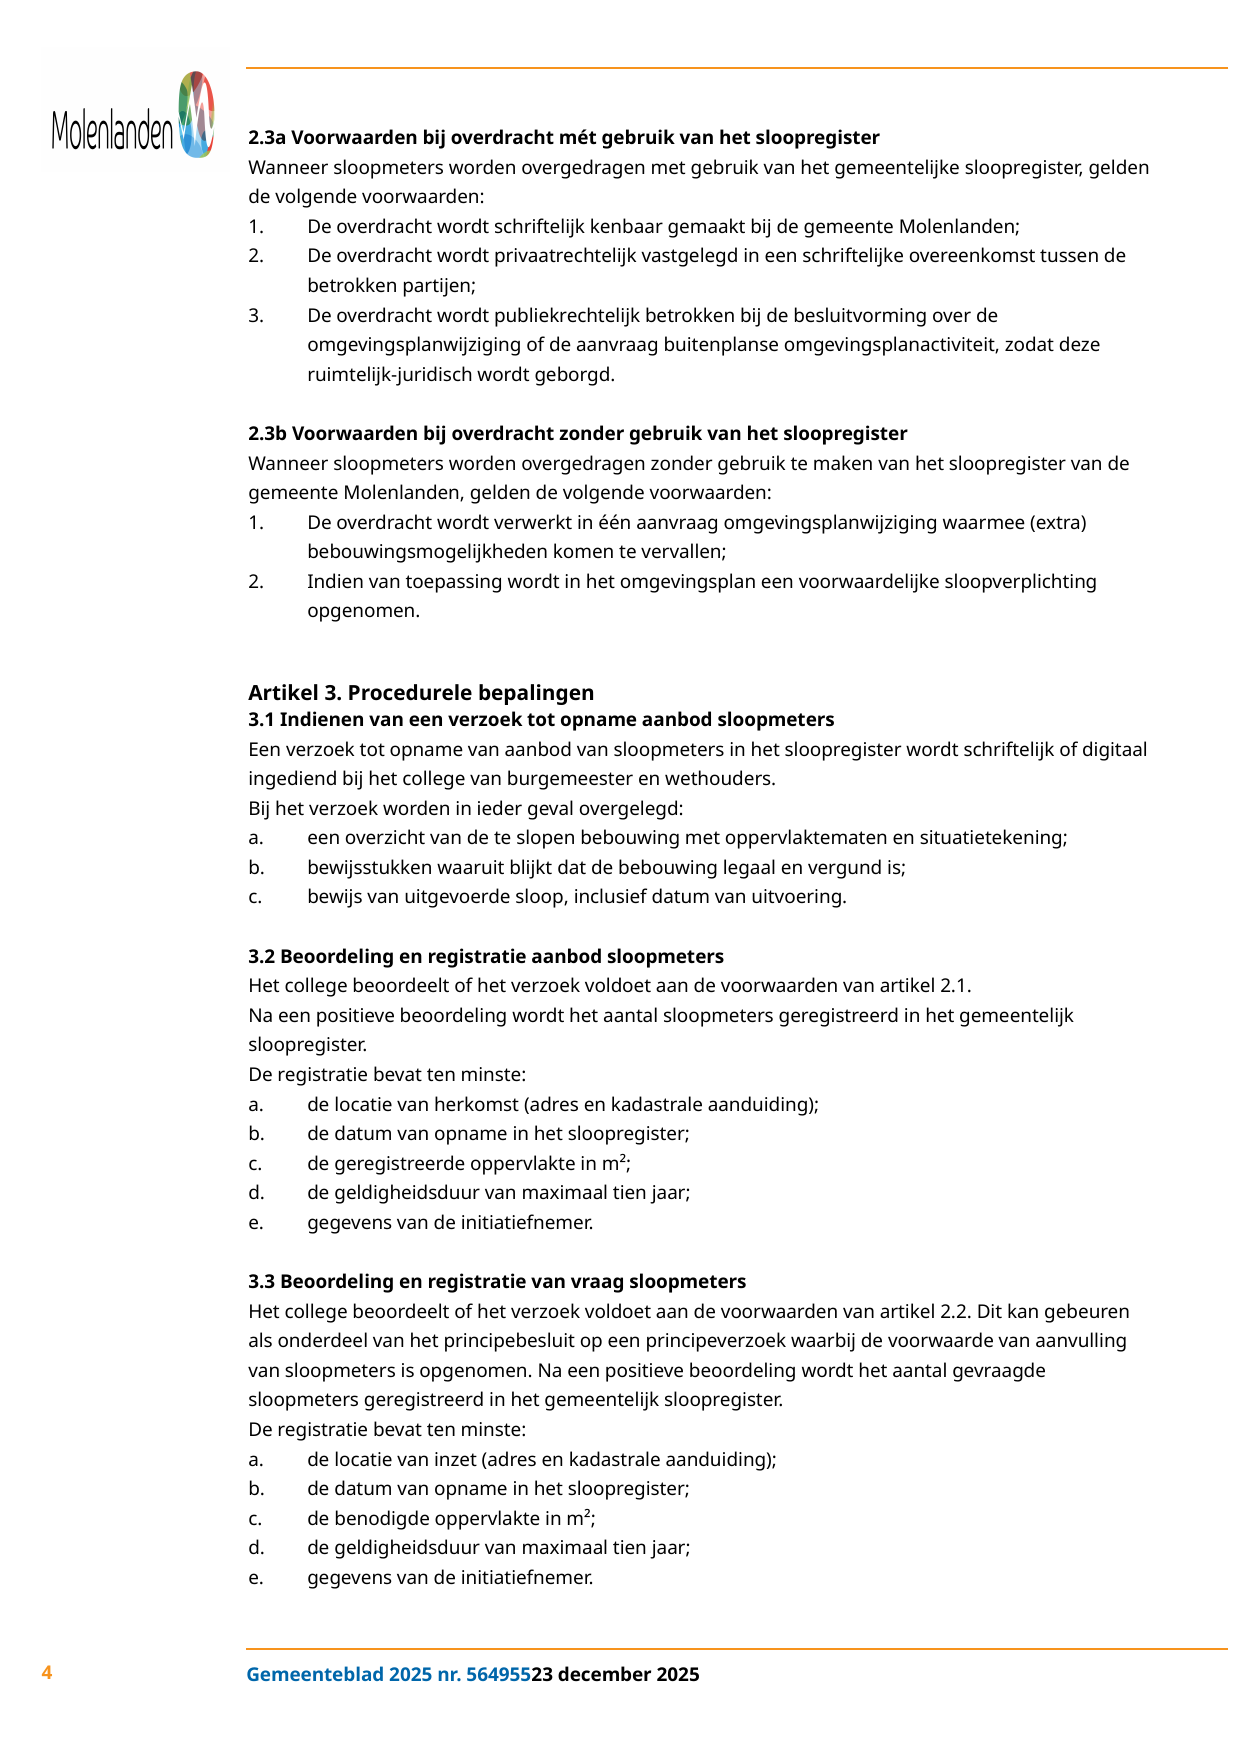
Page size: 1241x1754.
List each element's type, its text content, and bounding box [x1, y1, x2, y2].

list De overdracht wordt schriftelijk kenbaar gemaakt bij de gemeente Molenlanden; [248, 213, 1152, 239]
text 3.2 Beoordeling en registratie aanbod sloopmeters [248, 943, 1152, 968]
text 2.3a Voorwaarden bij overdracht mét gebruik van het sloopregister [248, 124, 1152, 150]
text Na een positieve beoordeling wordt het aantal sloopmeters geregistreerd in het gemeentelijk sloopregister. [248, 1002, 1152, 1057]
text 3.1 Indienen van een verzoek tot opname aanbod sloopmeters [248, 706, 1152, 732]
list een overzicht van de te slopen bebouwing met oppervlaktematen en situatietekening; [248, 824, 1152, 850]
list de locatie van herkomst (adres en kadastrale aanduiding); [248, 1091, 1152, 1116]
text 3.3 Beoordeling en registratie van vraag sloopmeters [248, 1268, 1152, 1294]
text Bij het verzoek worden in ieder geval overgelegd: [248, 795, 1152, 821]
list De overdracht wordt privaatrechtelijk vastgelegd in een schriftelijke overeenkomst tussen de betrokken partijen; [248, 243, 1152, 298]
list bewijsstukken waaruit blijkt dat de bebouwing legaal en vergund is; [248, 854, 1152, 880]
list Indien van toepassing wordt in het omgevingsplan een voorwaardelijke sloopverplichting opgenomen. [248, 568, 1152, 623]
list de locatie van inzet (adres en kadastrale aanduiding); [248, 1446, 1152, 1471]
text Artikel 3. Procedurele bepalingen [248, 678, 1152, 706]
list de geldigheidsduur van maximaal tien jaar; [248, 1179, 1152, 1205]
text De registratie bevat ten minste: [248, 1416, 1152, 1442]
list de datum van opname in het sloopregister; [248, 1120, 1152, 1146]
text De registratie bevat ten minste: [248, 1061, 1152, 1087]
list De overdracht wordt publiekrechtelijk betrokken bij de besluitvorming over de omgevingsplanwijziging of de aanvraag buitenplanse omgevingsplanactiviteit, zodat deze ruimtelijk-juridisch wordt geborgd. [248, 302, 1152, 387]
list De overdracht wordt verwerkt in één aanvraag omgevingsplanwijziging waarmee (extra) bebouwingsmogelijkheden komen te vervallen; [248, 509, 1152, 564]
list de geregistreerde oppervlakte in m²; [248, 1150, 1152, 1176]
text Een verzoek tot opname van aanbod van sloopmeters in het sloopregister wordt schriftelijk of digitaal ingediend bij het college van burgemeester en wethouders. [248, 736, 1152, 791]
text Het college beoordeelt of het verzoek voldoet aan de voorwaarden van artikel 2.2. Dit kan gebeuren als onderdeel van het principebesluit op een principeverzoek waarbij de voorwaarde van aanvulling van sloopmeters is opgenomen. Na een positieve beoordeling wordt het aantal gevraagde sloopmeters geregistreerd in het gemeentelijk sloopregister. [248, 1298, 1152, 1412]
list de datum van opname in het sloopregister; [248, 1475, 1152, 1501]
text Wanneer sloopmeters worden overgedragen met gebruik van het gemeentelijke sloopregister, gelden de volgende voorwaarden: [248, 154, 1152, 209]
list bewijs van uitgevoerde sloop, inclusief datum van uitvoering. [248, 884, 1152, 909]
text 2.3b Voorwaarden bij overdracht zonder gebruik van het sloopregister [248, 420, 1152, 446]
picture [41, 47, 231, 172]
list gegevens van de initiatiefnemer. [248, 1209, 1152, 1235]
text Het college beoordeelt of het verzoek voldoet aan de voorwaarden van artikel 2.1. [248, 972, 1152, 998]
list gegevens van de initiatiefnemer. [248, 1564, 1152, 1590]
list de geldigheidsduur van maximaal tien jaar; [248, 1534, 1152, 1560]
text Wanneer sloopmeters worden overgedragen zonder gebruik te maken van het sloopregister van de gemeente Molenlanden, gelden de volgende voorwaarden: [248, 450, 1152, 505]
list de benodigde oppervlakte in m²; [248, 1505, 1152, 1531]
